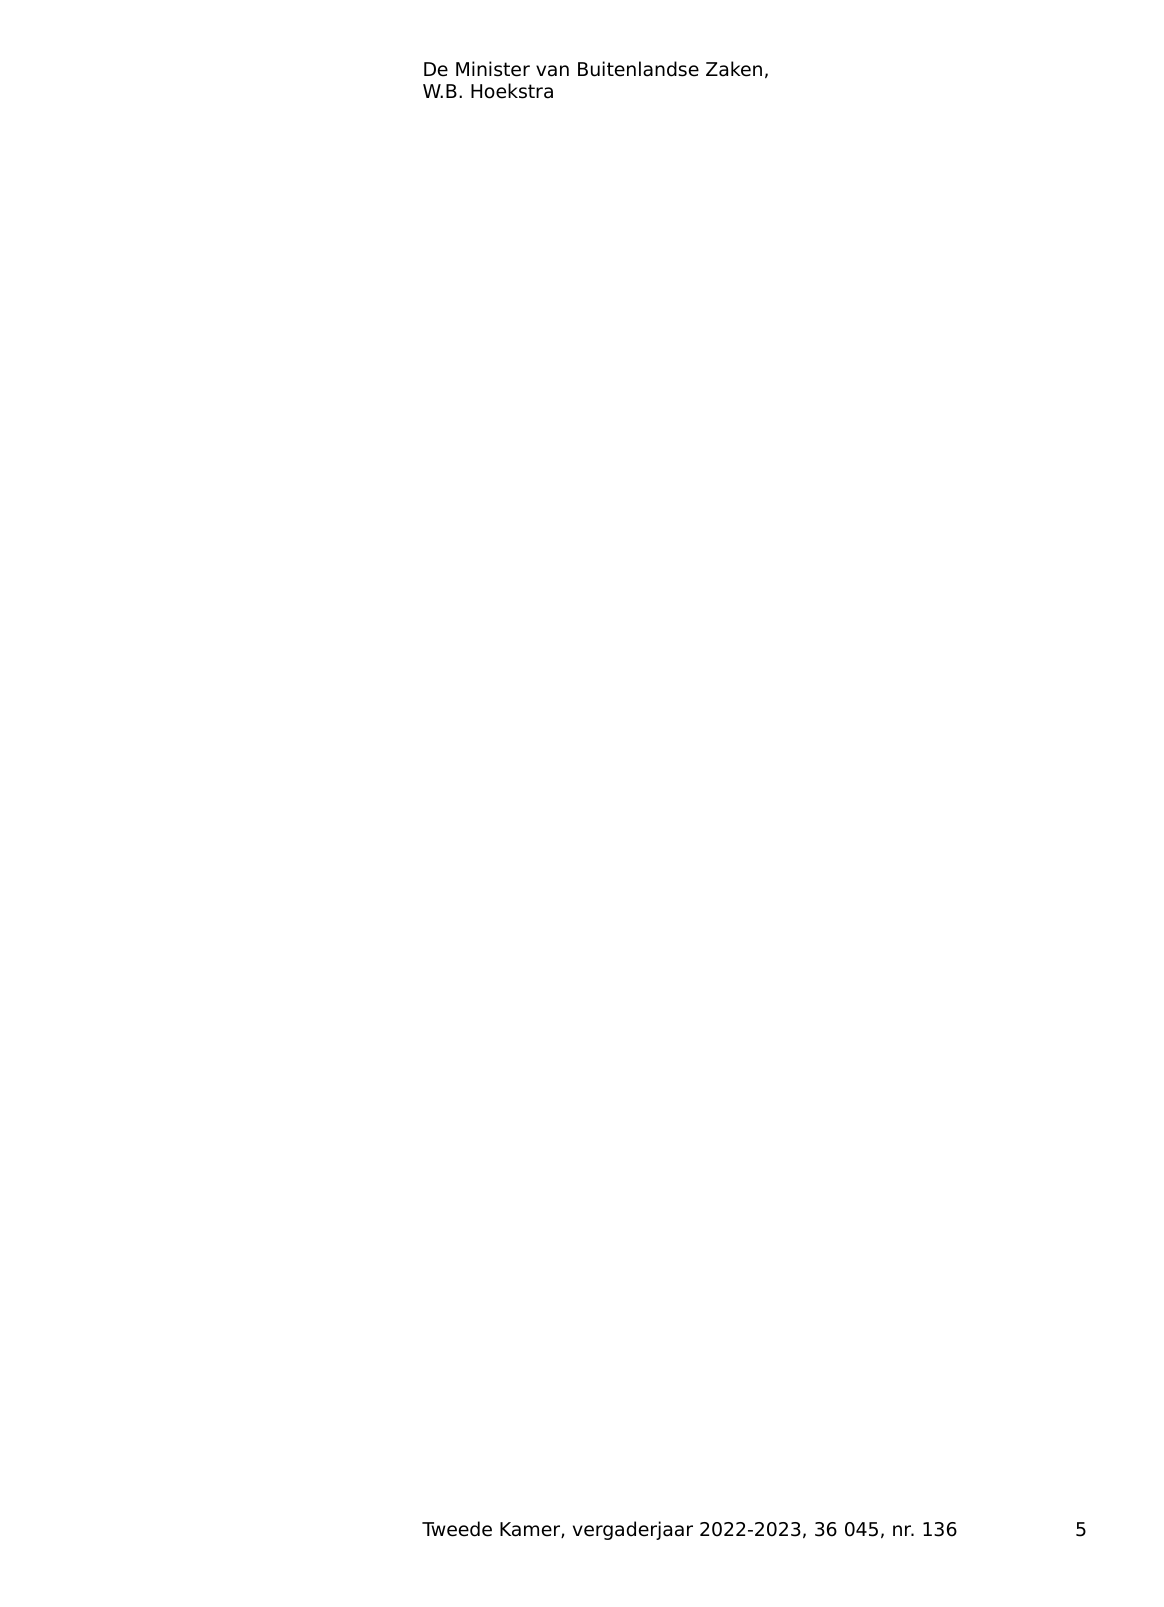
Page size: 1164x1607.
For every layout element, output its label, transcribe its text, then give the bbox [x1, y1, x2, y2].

text De Minister van Buitenlandse Zaken, W.B. Hoekstra [422, 59, 1087, 103]
